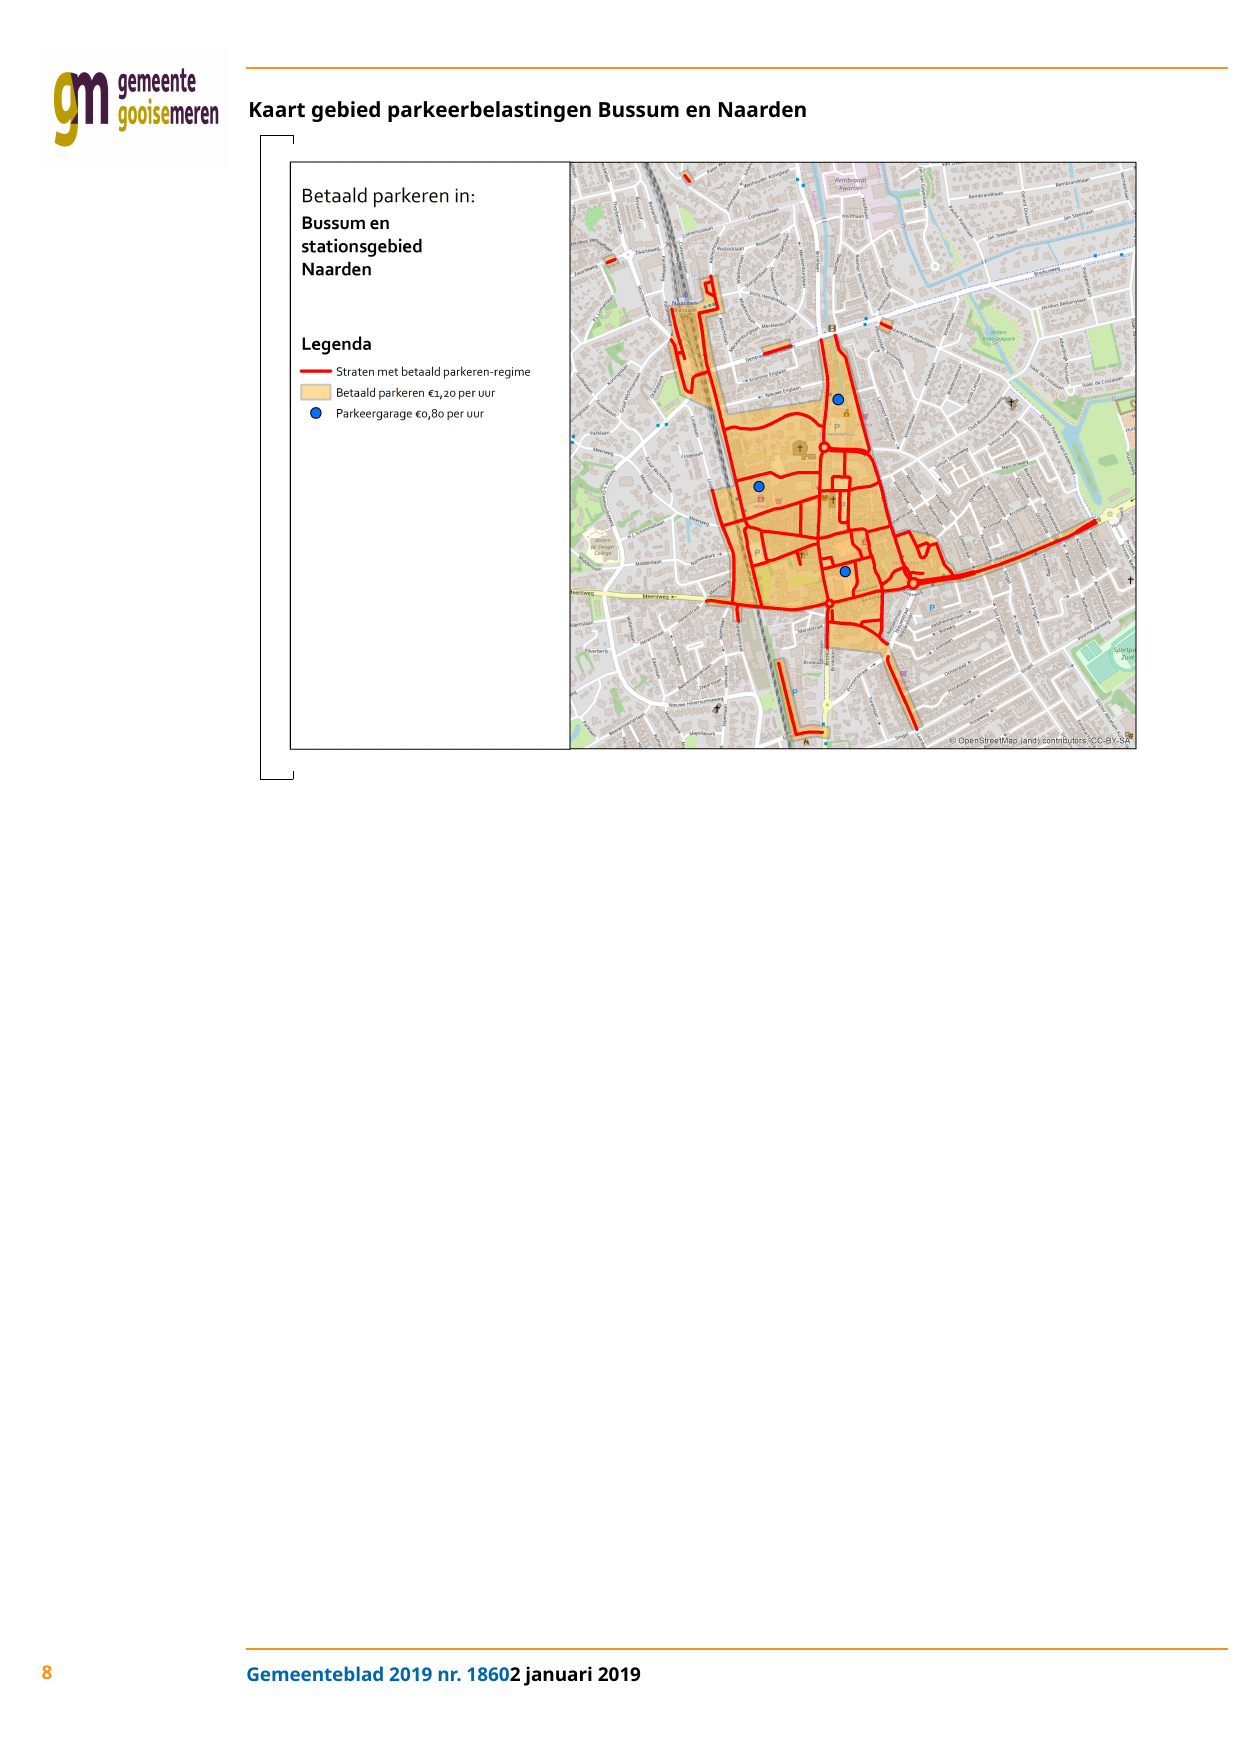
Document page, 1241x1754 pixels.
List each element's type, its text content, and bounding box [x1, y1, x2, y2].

text Kaart gebied parkeerbelastingen Bussum en Naarden [248, 95, 1152, 123]
picture [268, 144, 1155, 771]
picture [41, 47, 231, 172]
